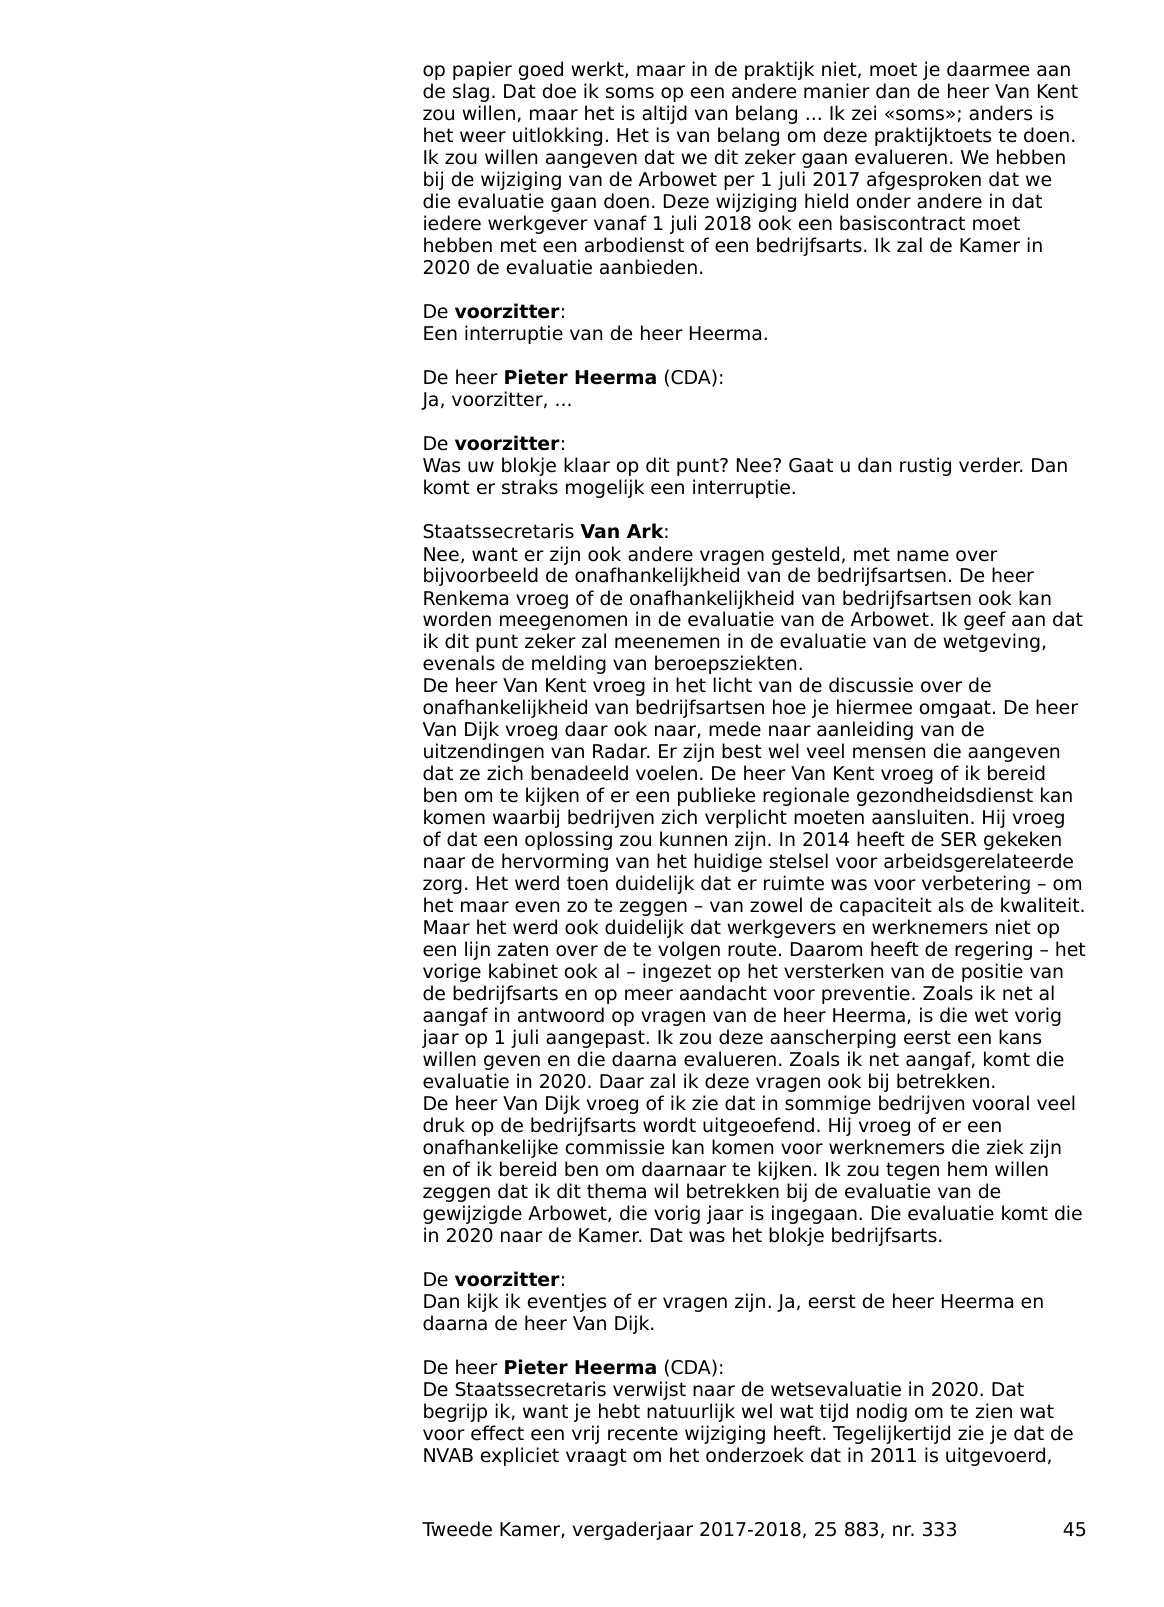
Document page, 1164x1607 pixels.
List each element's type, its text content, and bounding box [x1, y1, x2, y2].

text De Staatssecretaris verwijst naar de wetsevaluatie in 2020. Dat begrijp ik, want je hebt natuurlijk wel wat tijd nodig om te zien wat voor effect een vrij recente wijziging heeft. Tegelijkertijd zie je dat de NVAB expliciet vraagt om het onderzoek dat in 2011 is uitgevoerd, [422, 1379, 1087, 1467]
text Nee, want er zijn ook andere vragen gesteld, met name over bijvoorbeeld de onafhankelijkheid van de bedrijfsartsen. De heer Renkema vroeg of de onafhankelijkheid van bedrijfsartsen ook kan worden meegenomen in de evaluatie van de Arbowet. Ik geef aan dat ik dit punt zeker zal meenemen in de evaluatie van de wetgeving, evenals de melding van beroepsziekten. [422, 543, 1087, 675]
text De voorzitter: [422, 301, 1087, 323]
text De heer Pieter Heerma (CDA): [422, 1357, 1087, 1379]
text De heer Van Kent vroeg in het licht van de discussie over de onafhankelijkheid van bedrijfsartsen hoe je hiermee omgaat. De heer Van Dijk vroeg daar ook naar, mede naar aanleiding van de uitzendingen van Radar. Er zijn best wel veel mensen die aangeven dat ze zich benadeeld voelen. De heer Van Kent vroeg of ik bereid ben om te kijken of er een publieke regionale gezondheidsdienst kan komen waarbij bedrijven zich verplicht moeten aansluiten. Hij vroeg of dat een oplossing zou kunnen zijn. In 2014 heeft de SER gekeken naar de hervorming van het huidige stelsel voor arbeidsgerelateerde zorg. Het werd toen duidelijk dat er ruimte was voor verbetering – om het maar even zo te zeggen – van zowel de capaciteit als de kwaliteit. Maar het werd ook duidelijk dat werkgevers en werknemers niet op een lijn zaten over de te volgen route. Daarom heeft de regering – het vorige kabinet ook al – ingezet op het versterken van de positie van de bedrijfsarts en op meer aandacht voor preventie. Zoals ik net al aangaf in antwoord op vragen van de heer Heerma, is die wet vorig jaar op 1 juli aangepast. Ik zou deze aanscherping eerst een kans willen geven en die daarna evalueren. Zoals ik net aangaf, komt die evaluatie in 2020. Daar zal ik deze vragen ook bij betrekken. [422, 675, 1087, 1093]
text De heer Van Dijk vroeg of ik zie dat in sommige bedrijven vooral veel druk op de bedrijfsarts wordt uitgeoefend. Hij vroeg of er een onafhankelijke commissie kan komen voor werknemers die ziek zijn en of ik bereid ben om daarnaar te kijken. Ik zou tegen hem willen zeggen dat ik dit thema wil betrekken bij de evaluatie van de gewijzigde Arbowet, die vorig jaar is ingegaan. Die evaluatie komt die in 2020 naar de Kamer. Dat was het blokje bedrijfsarts. [422, 1093, 1087, 1247]
text Staatssecretaris Van Ark: [422, 521, 1087, 543]
text op papier goed werkt, maar in de praktijk niet, moet je daarmee aan de slag. Dat doe ik soms op een andere manier dan de heer Van Kent zou willen, maar het is altijd van belang ... Ik zei «soms»; anders is het weer uitlokking. Het is van belang om deze praktijktoets te doen. Ik zou willen aangeven dat we dit zeker gaan evalueren. We hebben bij de wijziging van de Arbowet per 1 juli 2017 afgesproken dat we die evaluatie gaan doen. Deze wijziging hield onder andere in dat iedere werkgever vanaf 1 juli 2018 ook een basiscontract moet hebben met een arbodienst of een bedrijfsarts. Ik zal de Kamer in 2020 de evaluatie aanbieden. [422, 59, 1087, 279]
text Dan kijk ik eventjes of er vragen zijn. Ja, eerst de heer Heerma en daarna de heer Van Dijk. [422, 1291, 1087, 1335]
text De voorzitter: [422, 1269, 1087, 1291]
text De voorzitter: [422, 433, 1087, 455]
text Een interruptie van de heer Heerma. [422, 323, 1087, 345]
text Ja, voorzitter, ... [422, 389, 1087, 411]
text De heer Pieter Heerma (CDA): [422, 367, 1087, 389]
text Was uw blokje klaar op dit punt? Nee? Gaat u dan rustig verder. Dan komt er straks mogelijk een interruptie. [422, 455, 1087, 499]
